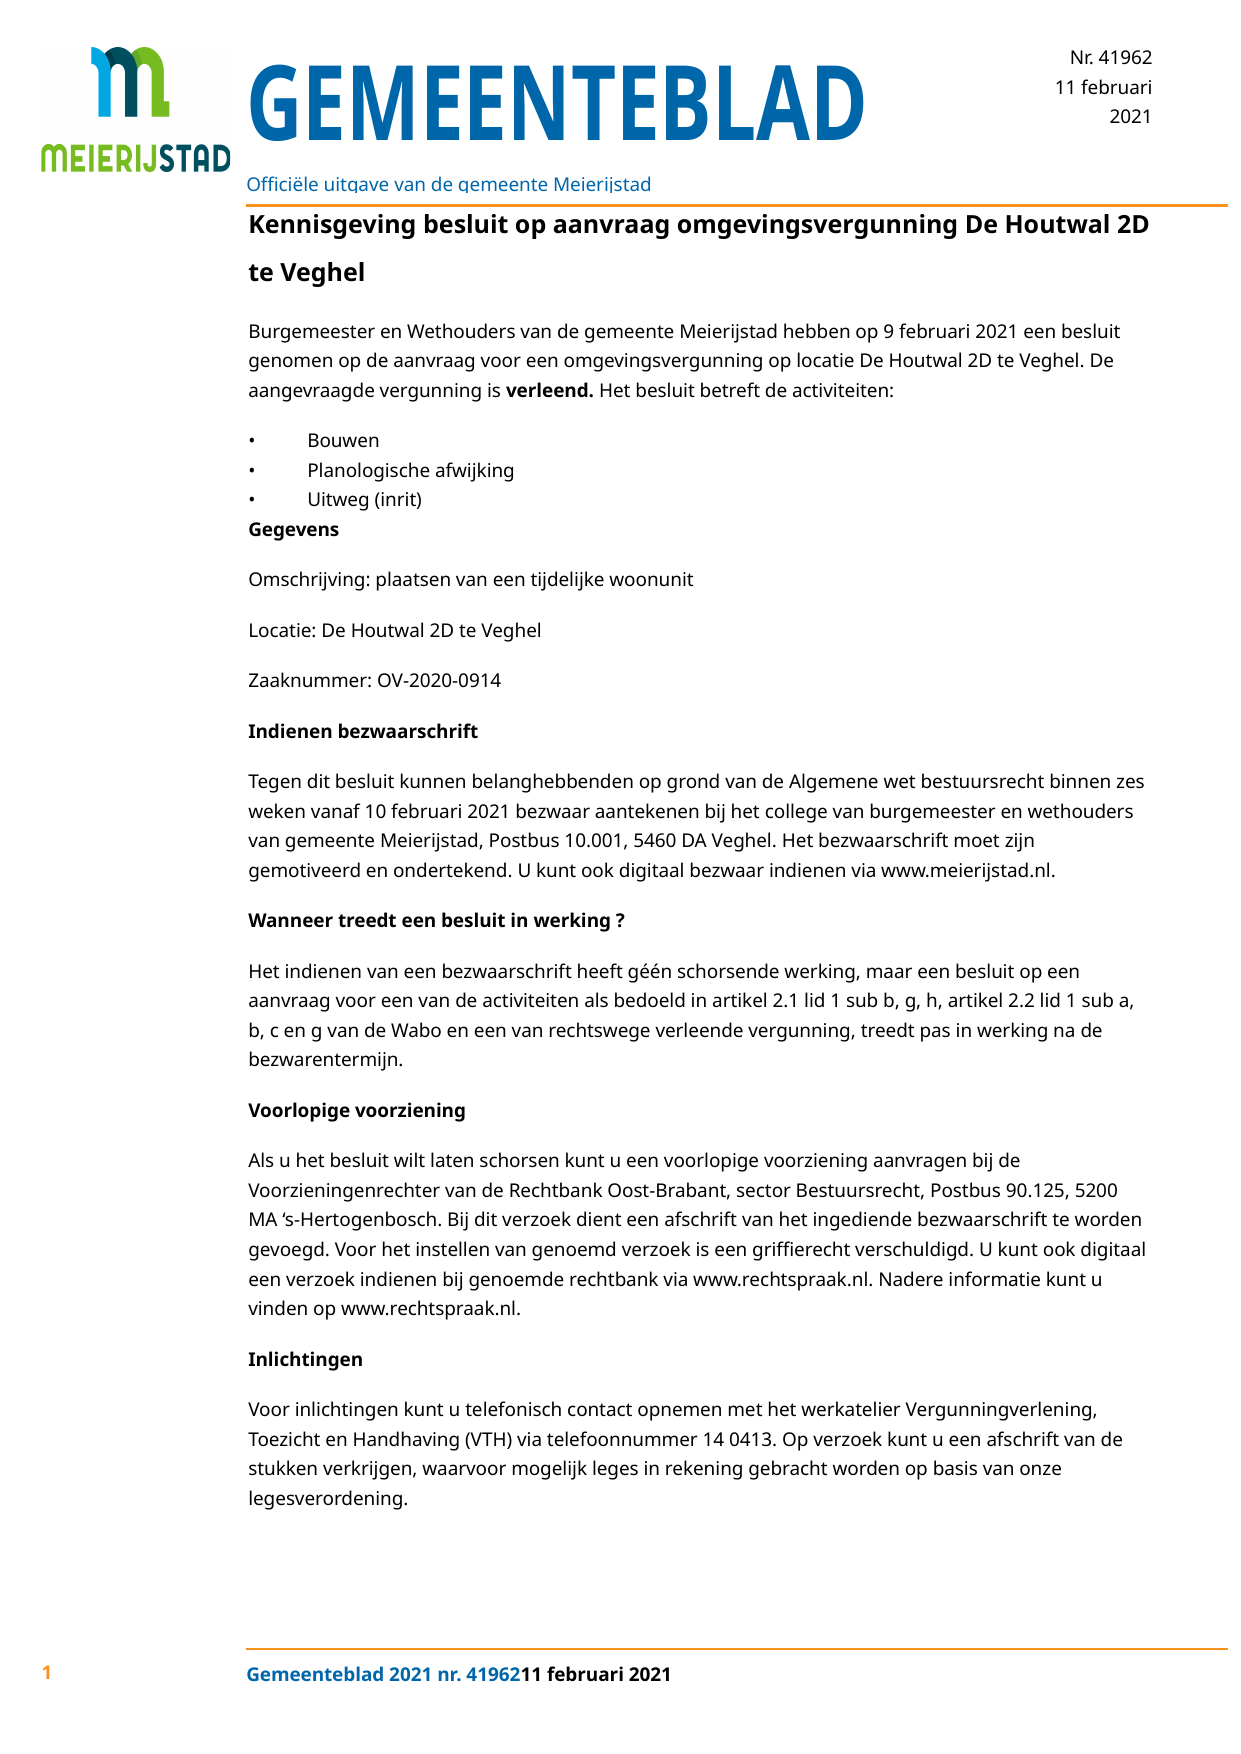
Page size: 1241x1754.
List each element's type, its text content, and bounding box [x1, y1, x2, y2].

text Gegevens [248, 516, 1152, 542]
text Het indienen van een bezwaarschrift heeft géén schorsende werking, maar een besluit op een aanvraag voor een van de activiteiten als bedoeld in artikel 2.1 lid 1 sub b, g, h, artikel 2.2 lid 1 sub a, b, c en g van de Wabo en een van rechtswege verleende vergunning, treedt pas in werking na de bezwarentermijn. [248, 958, 1152, 1072]
text Voor inlichtingen kunt u telefonisch contact opnemen met het werkatelier Vergunningverlening, Toezicht en Handhaving (VTH) via telefoonnummer 14 0413. Op verzoek kunt u een afschrift van de stukken verkrijgen, waarvoor mogelijk leges in rekening gebracht worden op basis van onze legesverordening. [248, 1396, 1152, 1511]
text Burgemeester en Wethouders van de gemeente Meierijstad hebben op 9 februari 2021 een besluit genomen op de aanvraag voor een omgevingsvergunning op locatie De Houtwal 2D te Veghel. De aangevraagde vergunning is verleend. Het besluit betreft de activiteiten: [248, 318, 1152, 403]
text Inlichtingen [248, 1346, 1152, 1372]
picture [41, 47, 231, 172]
text Tegen dit besluit kunnen belanghebbenden op grond van de Algemene wet bestuursrecht binnen zes weken vanaf 10 februari 2021 bezwaar aantekenen bij het college van burgemeester en wethouders van gemeente Meierijstad, Postbus 10.001, 5460 DA Veghel. Het bezwaarschrift moet zijn gemotiveerd en ondertekend. U kunt ook digitaal bezwaar indienen via www.meierijstad.nl. [248, 768, 1152, 883]
text Kennisgeving besluit op aanvraag omgevingsvergunning De Houtwal 2D te Veghel [248, 207, 1152, 288]
text Indienen bezwaarschrift [248, 718, 1152, 744]
list Uitweg (inrit) [248, 487, 1152, 512]
list Bouwen [248, 427, 1152, 453]
text Als u het besluit wilt laten schorsen kunt u een voorlopige voorziening aanvragen bij de Voorzieningenrechter van de Rechtbank Oost-Brabant, sector Bestuursrecht, Postbus 90.125, 5200 MA ‘s-Hertogenbosch. Bij dit verzoek dient een afschrift van het ingediende bezwaarschrift te worden gevoegd. Voor het instellen van genoemd verzoek is een griffierecht verschuldigd. U kunt ook digitaal een verzoek indienen bij genoemde rechtbank via www.rechtspraak.nl. Nadere informatie kunt u vinden op www.rechtspraak.nl. [248, 1147, 1152, 1321]
text Zaaknummer: OV-2020-0914 [248, 667, 1152, 693]
text Wanneer treedt een besluit in werking ? [248, 907, 1152, 933]
text Omschrijving: plaatsen van een tijdelijke woonunit [248, 567, 1152, 592]
text Locatie: De Houtwal 2D te Veghel [248, 617, 1152, 643]
text Voorlopige voorziening [248, 1097, 1152, 1123]
list Planologische afwijking [248, 457, 1152, 483]
